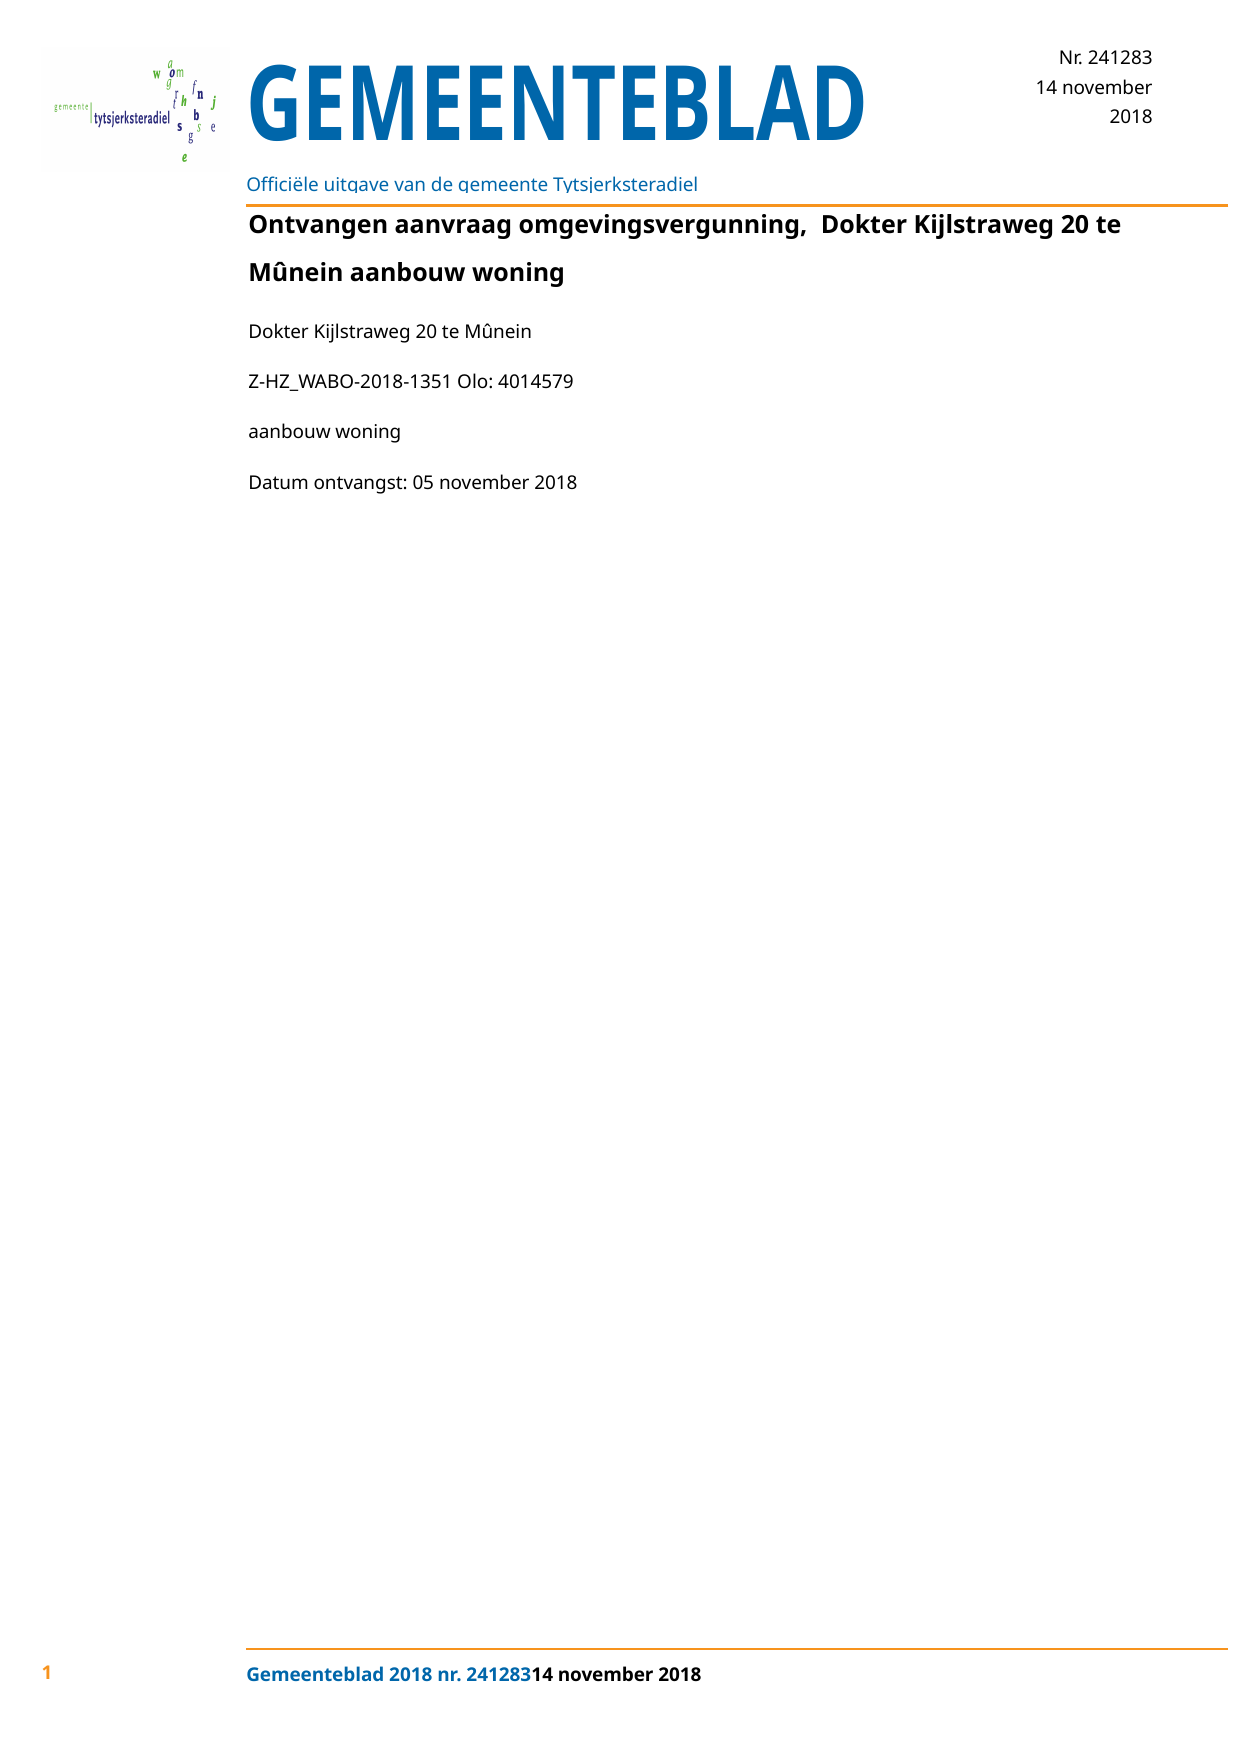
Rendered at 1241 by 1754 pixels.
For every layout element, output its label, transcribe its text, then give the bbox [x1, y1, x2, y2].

picture [41, 47, 231, 172]
text Z-HZ_WABO-2018-1351 Olo: 4014579 [248, 368, 1152, 394]
text aanbouw woning [248, 419, 1152, 444]
text Datum ontvangst: 05 november 2018 [248, 469, 1152, 495]
text Dokter Kijlstraweg 20 te Mûnein [248, 318, 1152, 344]
text Ontvangen aanvraag omgevingsvergunning, Dokter Kijlstraweg 20 te Mûnein aanbouw woning [248, 207, 1152, 288]
